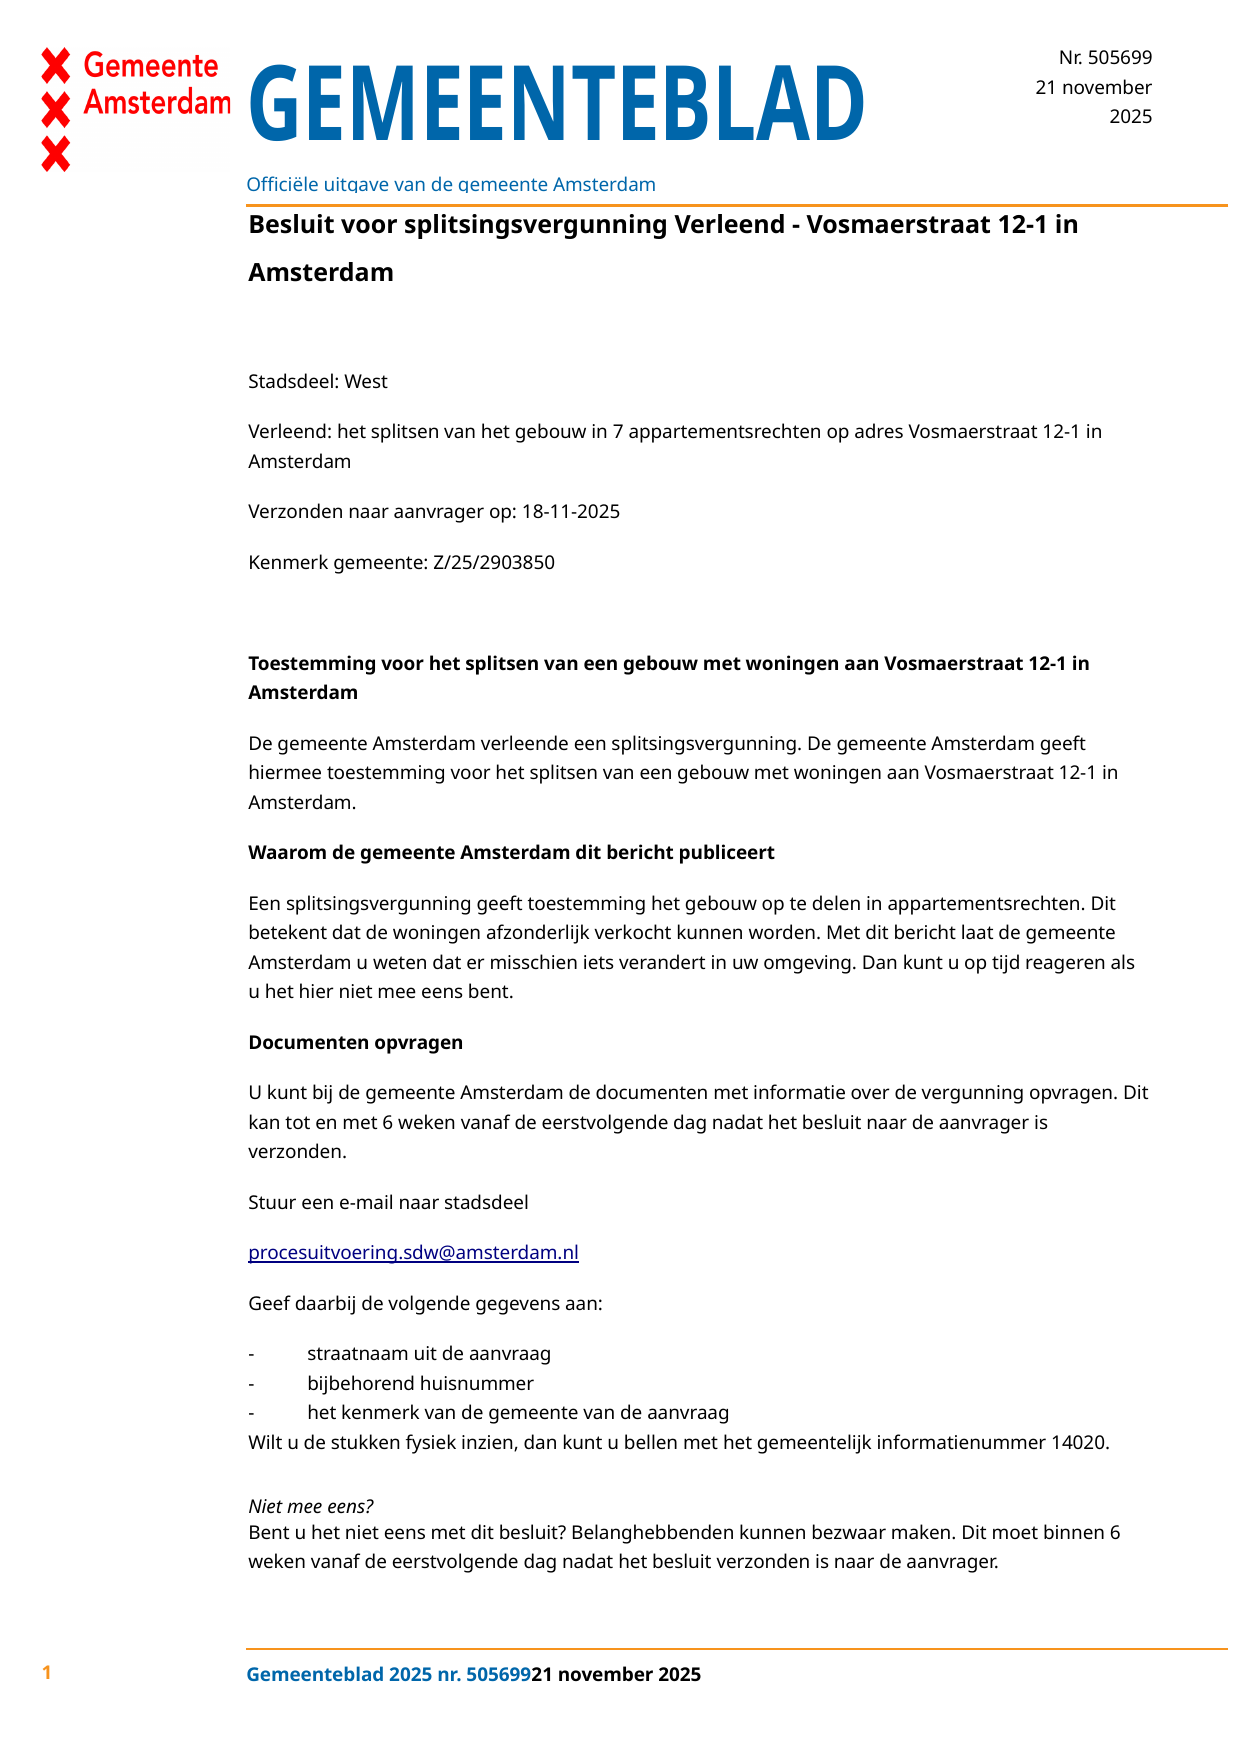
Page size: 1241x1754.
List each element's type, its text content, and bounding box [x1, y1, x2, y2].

picture [41, 47, 231, 172]
list bijbehorend huisnummer [248, 1370, 1152, 1396]
text De gemeente Amsterdam verleende een splitsingsvergunning. De gemeente Amsterdam geeft hiermee toestemming voor het splitsen van een gebouw met woningen aan Vosmaerstraat 12-1 in Amsterdam. [248, 730, 1152, 815]
text Geef daarbij de volgende gegevens aan: [248, 1290, 1152, 1316]
text Bent u het niet eens met dit besluit? Belanghebbenden kunnen bezwaar maken. Dit moet binnen 6 weken vanaf de eerstvolgende dag nadat het besluit verzonden is naar de aanvrager. [248, 1519, 1152, 1574]
text U kunt bij de gemeente Amsterdam de documenten met informatie over de vergunning opvragen. Dit kan tot en met 6 weken vanaf de eerstvolgende dag nadat het besluit naar de aanvrager is verzonden. [248, 1079, 1152, 1164]
text Documenten opvragen [248, 1029, 1152, 1055]
text Waarom de gemeente Amsterdam dit bericht publiceert [248, 839, 1152, 865]
text Stadsdeel: West [248, 368, 1152, 394]
text Toestemming voor het splitsen van een gebouw met woningen aan Vosmaerstraat 12-1 in Amsterdam [248, 650, 1152, 705]
text Besluit voor splitsingsvergunning Verleend - Vosmaerstraat 12-1 in Amsterdam [248, 207, 1152, 288]
list het kenmerk van de gemeente van de aanvraag [248, 1399, 1152, 1425]
list straatnaam uit de aanvraag [248, 1340, 1152, 1366]
text Wilt u de stukken fysiek inzien, dan kunt u bellen met het gemeentelijk informatienummer 14020. [248, 1429, 1152, 1455]
text Verleend: het splitsen van het gebouw in 7 appartementsrechten op adres Vosmaerstraat 12-1 in Amsterdam [248, 419, 1152, 474]
text Kenmerk gemeente: Z/25/2903850 [248, 549, 1152, 575]
text procesuitvoering.sdw@amsterdam.nl [248, 1239, 1152, 1265]
text Niet mee eens? [248, 1493, 1152, 1519]
text Verzonden naar aanvrager op: 18-11-2025 [248, 499, 1152, 524]
text Stuur een e-mail naar stadsdeel [248, 1189, 1152, 1215]
text Een splitsingsvergunning geeft toestemming het gebouw op te delen in appartementsrechten. Dit betekent dat de woningen afzonderlijk verkocht kunnen worden. Met dit bericht laat de gemeente Amsterdam u weten dat er misschien iets verandert in uw omgeving. Dan kunt u op tijd reageren als u het hier niet mee eens bent. [248, 890, 1152, 1004]
